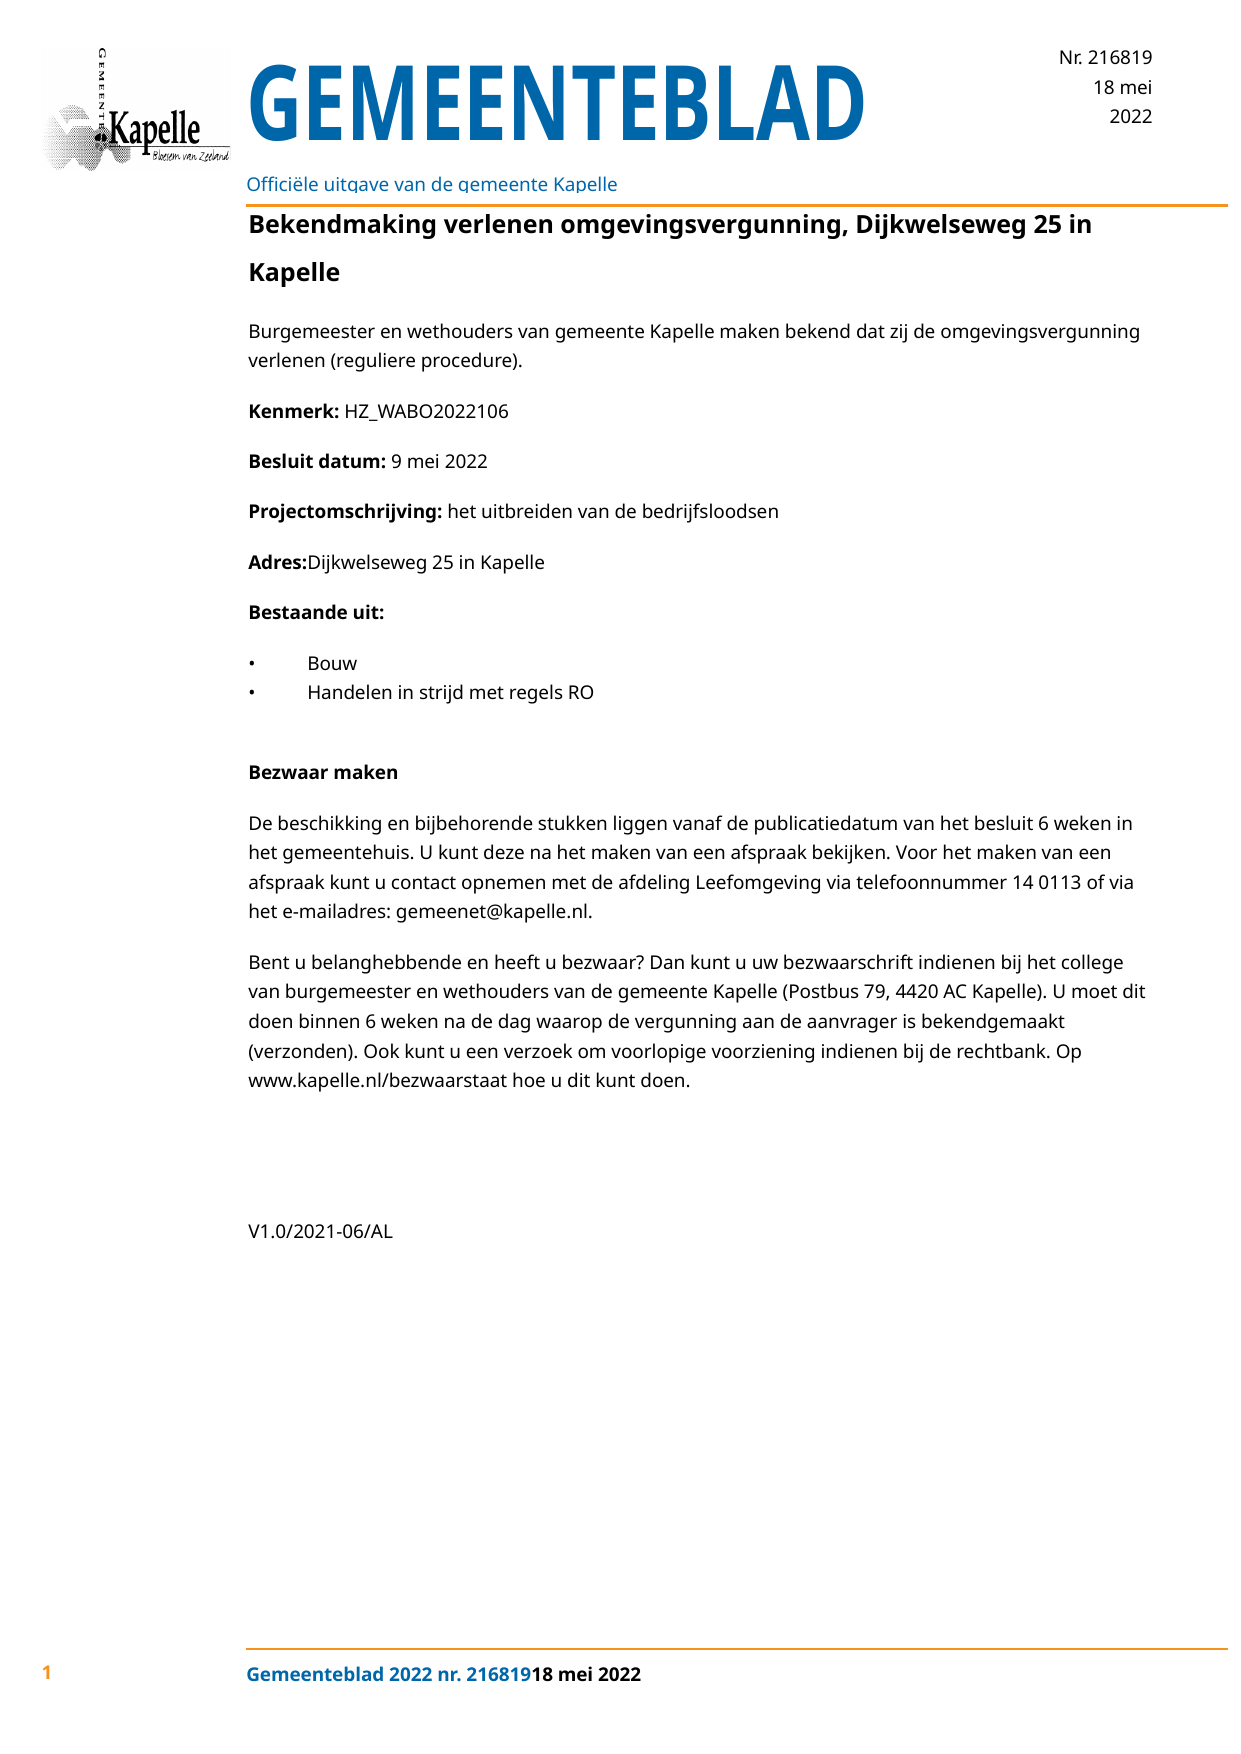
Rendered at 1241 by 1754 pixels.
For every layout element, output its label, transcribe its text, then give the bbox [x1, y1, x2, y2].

list Handelen in strijd met regels RO [248, 679, 1152, 705]
text Kenmerk: HZ_WABO2022106 [248, 398, 1152, 424]
list Bouw [248, 650, 1152, 676]
text De beschikking en bijbehorende stukken liggen vanaf de publicatiedatum van het besluit 6 weken in het gemeentehuis. U kunt deze na het maken van een afspraak bekijken. Voor het maken van een afspraak kunt u contact opnemen met de afdeling Leefomgeving via telefoonnummer 14 0113 of via het e-mailadres: gemeenet@kapelle.nl. [248, 810, 1152, 924]
text V1.0/2021-06/AL [248, 1219, 1152, 1244]
text Projectomschrijving: het uitbreiden van de bedrijfsloodsen [248, 499, 1152, 524]
picture [41, 47, 231, 172]
text Bezwaar maken [248, 759, 1152, 785]
text Bekendmaking verlenen omgevingsvergunning, Dijkwelseweg 25 in Kapelle [248, 207, 1152, 288]
text Adres:Dijkwelseweg 25 in Kapelle [248, 549, 1152, 575]
text Bestaande uit: [248, 599, 1152, 625]
text Bent u belanghebbende en heeft u bezwaar? Dan kunt u uw bezwaarschrift indienen bij het college van burgemeester en wethouders van de gemeente Kapelle (Postbus 79, 4420 AC Kapelle). U moet dit doen binnen 6 weken na de dag waarop de vergunning aan de aanvrager is bekendgemaakt (verzonden). Ook kunt u een verzoek om voorlopige voorziening indienen bij de rechtbank. Op www.kapelle.nl/bezwaarstaat hoe u dit kunt doen. [248, 949, 1152, 1093]
text Besluit datum: 9 mei 2022 [248, 448, 1152, 474]
text Burgemeester en wethouders van gemeente Kapelle maken bekend dat zij de omgevingsvergunning verlenen (reguliere procedure). [248, 318, 1152, 373]
